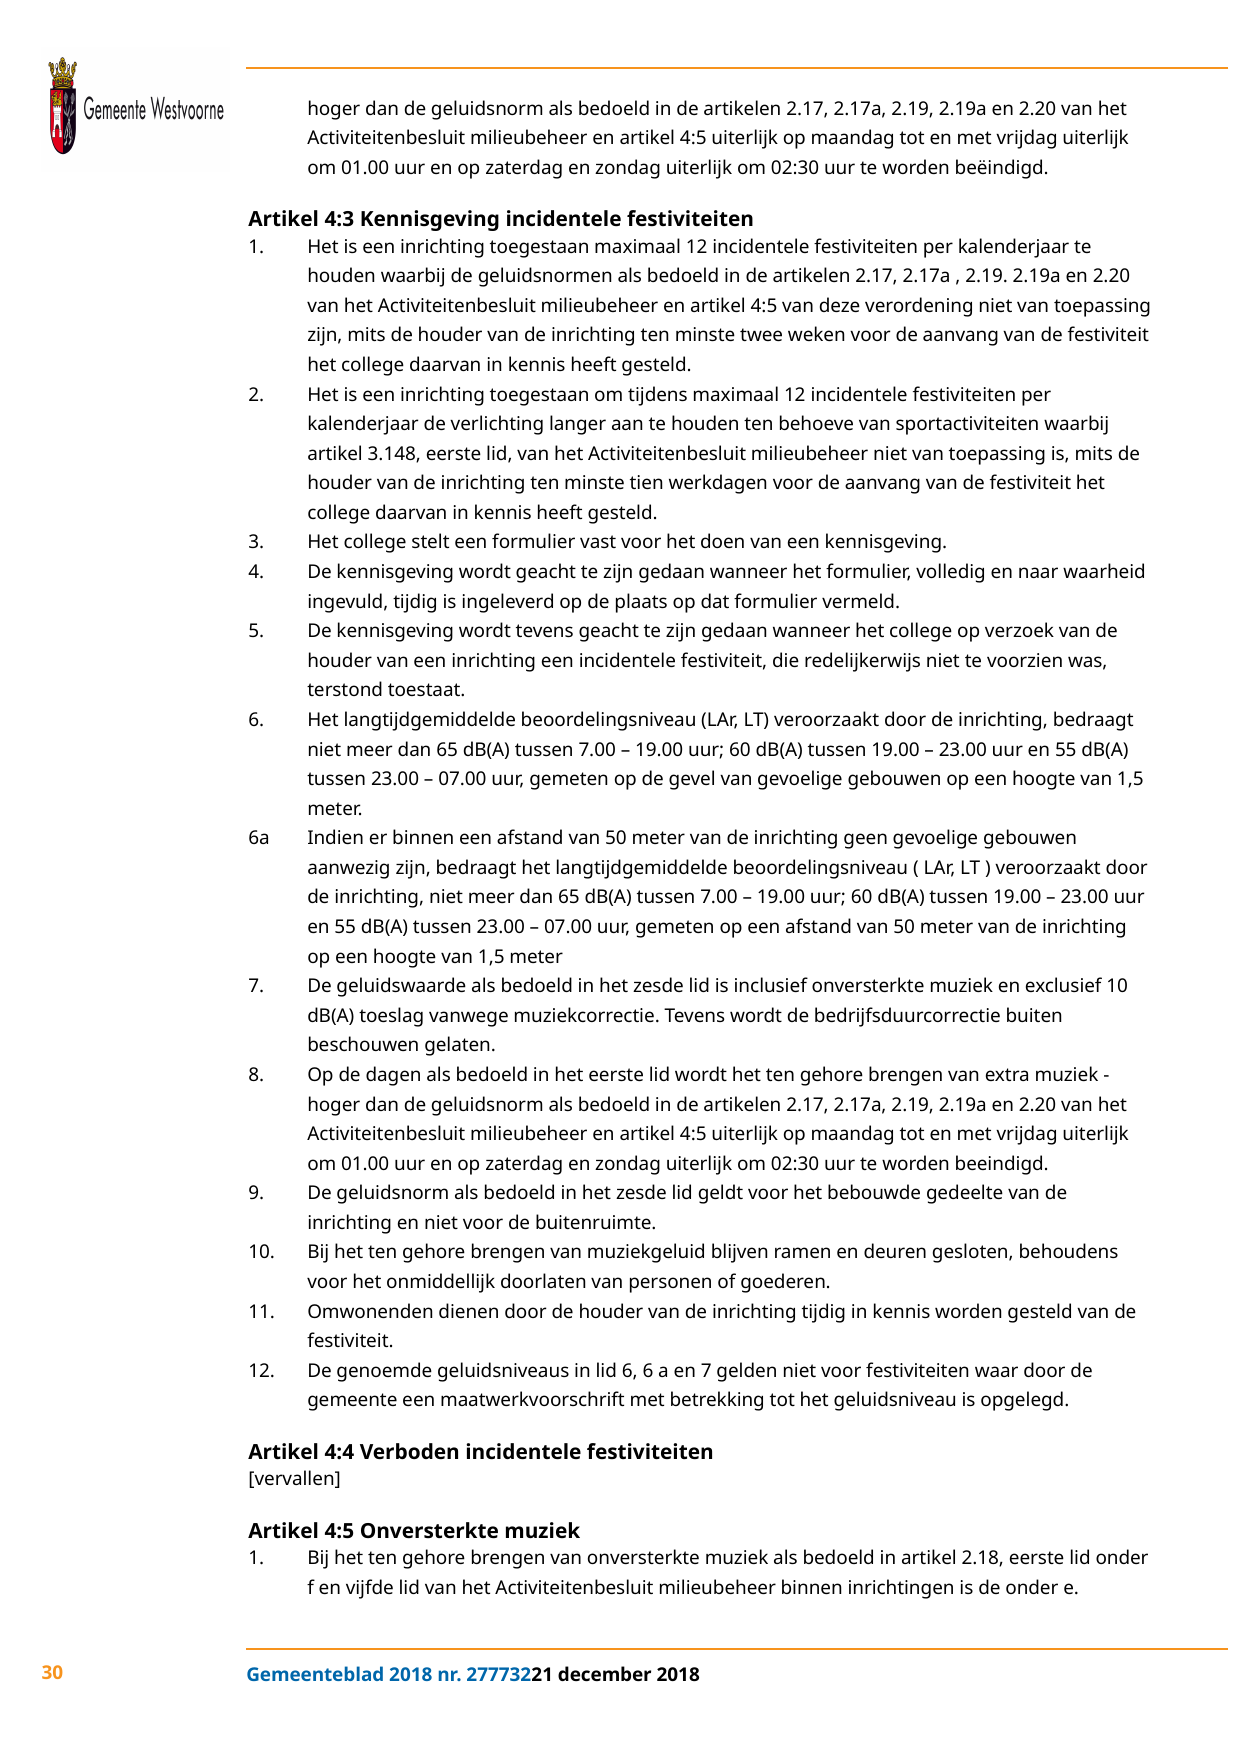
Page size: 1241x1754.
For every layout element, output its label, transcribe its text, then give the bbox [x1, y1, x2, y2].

picture [41, 47, 231, 172]
list Het langtijdgemiddelde beoordelingsniveau (LAr, LT) veroorzaakt door de inrichting, bedraagt niet meer dan 65 dB(A) tussen 7.00 – 19.00 uur; 60 dB(A) tussen 19.00 – 23.00 uur en 55 dB(A) tussen 23.00 – 07.00 uur, gemeten op de gevel van gevoelige gebouwen op een hoogte van 1,5 meter. [248, 706, 1152, 821]
list Bij het ten gehore brengen van onversterkte muziek als bedoeld in artikel 2.18, eerste lid onder f en vijfde lid van het Activiteitenbesluit milieubeheer binnen inrichtingen is de onder e. [248, 1544, 1152, 1599]
list Indien er binnen een afstand van 50 meter van de inrichting geen gevoelige gebouwen aanwezig zijn, bedraagt het langtijdgemiddelde beoordelingsniveau ( LAr, LT ) veroorzaakt door de inrichting, niet meer dan 65 dB(A) tussen 7.00 – 19.00 uur; 60 dB(A) tussen 19.00 – 23.00 uur en 55 dB(A) tussen 23.00 – 07.00 uur, gemeten op een afstand van 50 meter van de inrichting op een hoogte van 1,5 meter [248, 824, 1152, 968]
list Het college stelt een formulier vast voor het doen van een kennisgeving. [248, 529, 1152, 554]
list De kennisgeving wordt tevens geacht te zijn gedaan wanneer het college op verzoek van de houder van een inrichting een incidentele festiviteit, die redelijkerwijs niet te voorzien was, terstond toestaat. [248, 617, 1152, 702]
list Op de dagen als bedoeld in het eerste lid wordt het ten gehore brengen van extra muziek - hoger dan de geluidsnorm als bedoeld in de artikelen 2.17, 2.17a, 2.19, 2.19a en 2.20 van het Activiteitenbesluit milieubeheer en artikel 4:5 uiterlijk op maandag tot en met vrijdag uiterlijk om 01.00 uur en op zaterdag en zondag uiterlijk om 02:30 uur te worden beeindigd. [248, 1061, 1152, 1176]
text [vervallen] [248, 1465, 1152, 1491]
list De geluidsnorm als bedoeld in het zesde lid geldt voor het bebouwde gedeelte van de inrichting en niet voor de buitenruimte. [248, 1179, 1152, 1235]
text Artikel 4:3 Kennisgeving incidentele festiviteiten [248, 204, 1152, 233]
list Bij het ten gehore brengen van muziekgeluid blijven ramen en deuren gesloten, behoudens voor het onmiddellijk doorlaten van personen of goederen. [248, 1239, 1152, 1294]
list Omwonenden dienen door de houder van de inrichting tijdig in kennis worden gesteld van de festiviteit. [248, 1298, 1152, 1353]
text Artikel 4:5 Onversterkte muziek [248, 1516, 1152, 1544]
list hoger dan de geluidsnorm als bedoeld in de artikelen 2.17, 2.17a, 2.19, 2.19a en 2.20 van het Activiteitenbesluit milieubeheer en artikel 4:5 uiterlijk op maandag tot en met vrijdag uiterlijk om 01.00 uur en op zaterdag en zondag uiterlijk om 02:30 uur te worden beëindigd. [248, 95, 1152, 180]
list De genoemde geluidsniveaus in lid 6, 6 a en 7 gelden niet voor festiviteiten waar door de gemeente een maatwerkvoorschrift met betrekking tot het geluidsniveau is opgelegd. [248, 1357, 1152, 1412]
list Het is een inrichting toegestaan om tijdens maximaal 12 incidentele festiviteiten per kalenderjaar de verlichting langer aan te houden ten behoeve van sportactiviteiten waarbij artikel 3.148, eerste lid, van het Activiteitenbesluit milieubeheer niet van toepassing is, mits de houder van de inrichting ten minste tien werkdagen voor de aanvang van de festiviteit het college daarvan in kennis heeft gesteld. [248, 381, 1152, 525]
list Het is een inrichting toegestaan maximaal 12 incidentele festiviteiten per kalenderjaar te houden waarbij de geluidsnormen als bedoeld in de artikelen 2.17, 2.17a , 2.19. 2.19a en 2.20 van het Activiteitenbesluit milieubeheer en artikel 4:5 van deze verordening niet van toepassing zijn, mits de houder van de inrichting ten minste twee weken voor de aanvang van de festiviteit het college daarvan in kennis heeft gesteld. [248, 233, 1152, 377]
text Artikel 4:4 Verboden incidentele festiviteiten [248, 1437, 1152, 1465]
list De geluidswaarde als bedoeld in het zesde lid is inclusief onversterkte muziek en exclusief 10 dB(A) toeslag vanwege muziekcorrectie. Tevens wordt de bedrijfsduurcorrectie buiten beschouwen gelaten. [248, 972, 1152, 1057]
list De kennisgeving wordt geacht te zijn gedaan wanneer het formulier, volledig en naar waarheid ingevuld, tijdig is ingeleverd op de plaats op dat formulier vermeld. [248, 558, 1152, 613]
